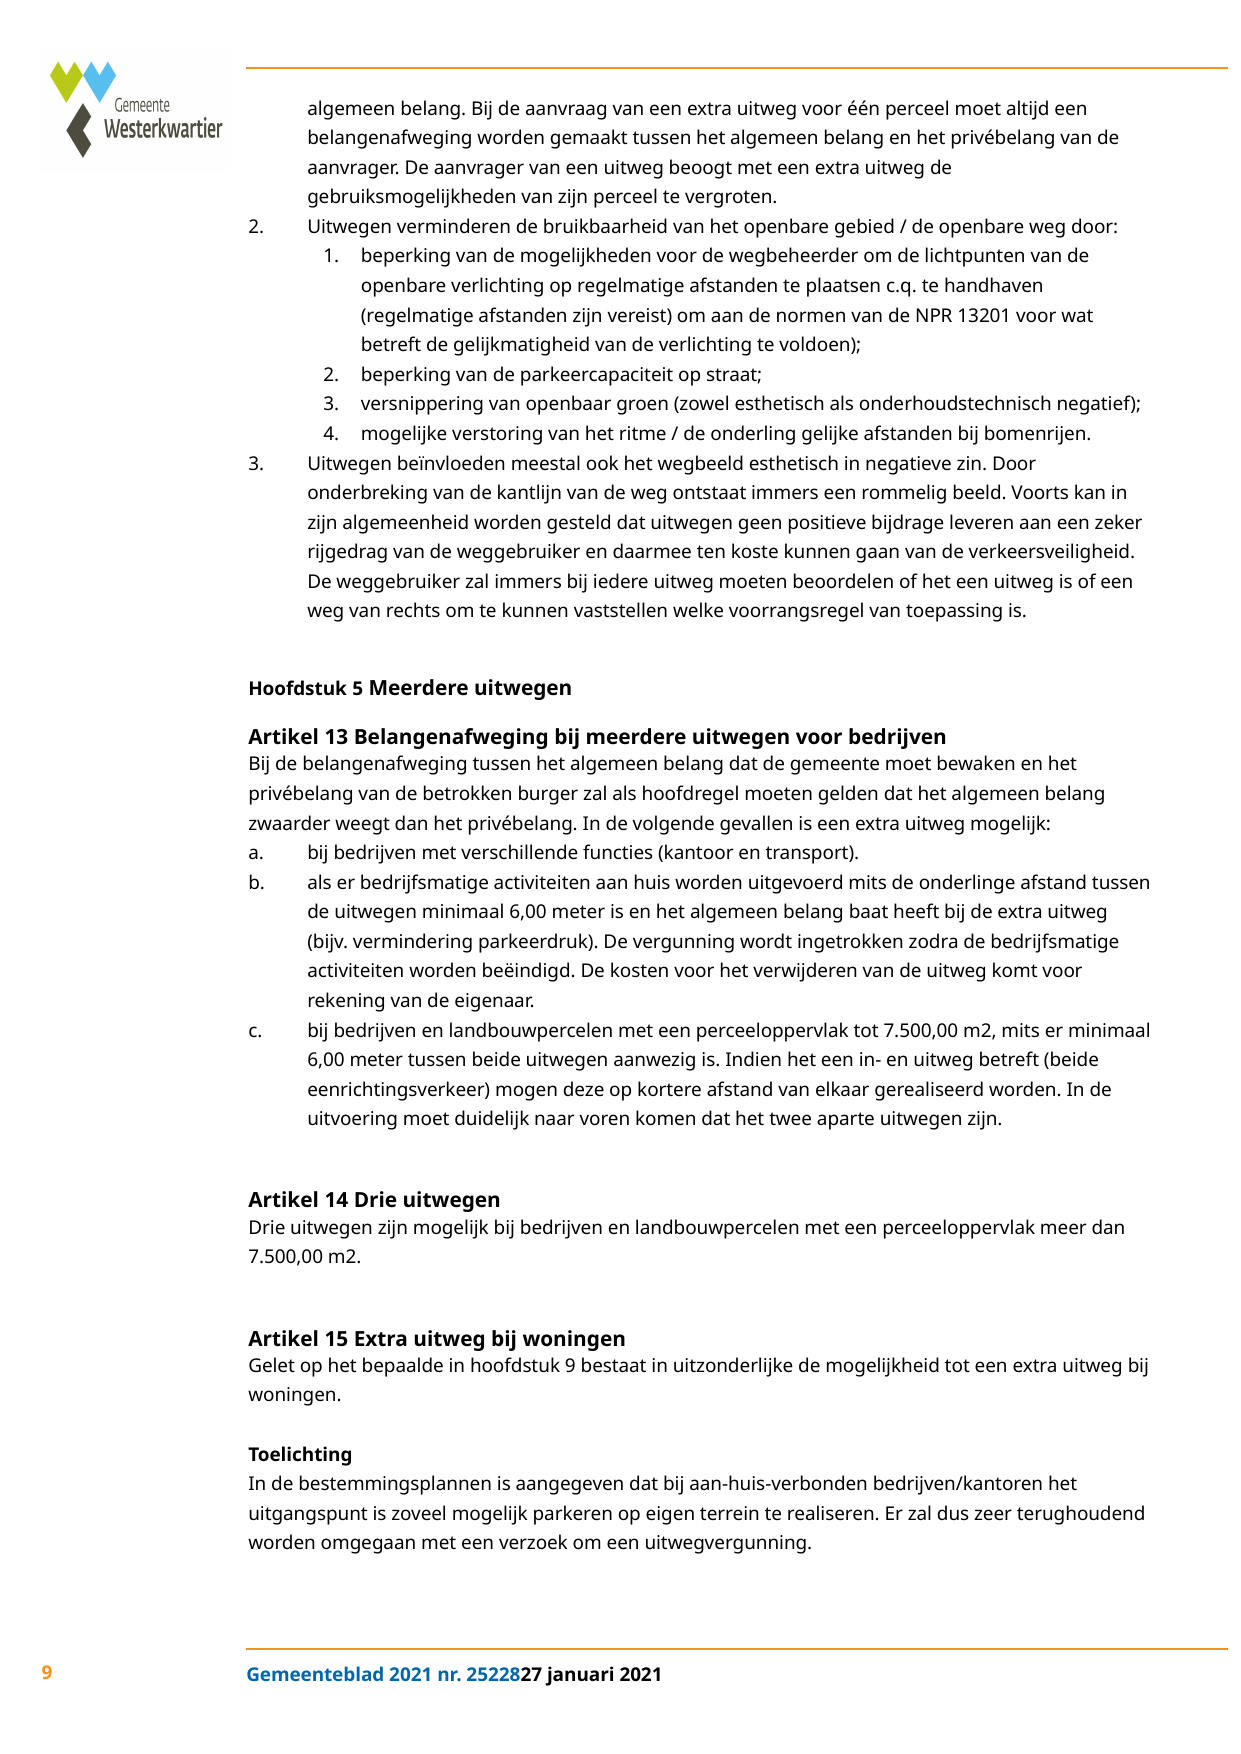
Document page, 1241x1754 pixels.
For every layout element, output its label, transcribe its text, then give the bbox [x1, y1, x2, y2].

text Artikel 13 Belangenafweging bij meerdere uitwegen voor bedrijven [248, 722, 1152, 751]
list bij bedrijven met verschillende functies (kantoor en transport). [248, 839, 1152, 865]
text Artikel 15 Extra uitweg bij woningen [248, 1324, 1152, 1352]
list beperking van de parkeercapaciteit op straat; [323, 361, 1152, 387]
list mogelijke verstoring van het ritme / de onderling gelijke afstanden bij bomenrijen. [323, 420, 1152, 446]
text Toelichting [248, 1441, 1152, 1467]
list als er bedrijfsmatige activiteiten aan huis worden uitgevoerd mits de onderlinge afstand tussen de uitwegen minimaal 6,00 meter is en het algemeen belang baat heeft bij de extra uitweg (bijv. vermindering parkeerdruk). De vergunning wordt ingetrokken zodra de bedrijfsmatige activiteiten worden beëindigd. De kosten voor het verwijderen van de uitweg komt voor rekening van de eigenaar. [248, 869, 1152, 1013]
text Gelet op het bepaalde in hoofdstuk 9 bestaat in uitzonderlijke de mogelijkheid tot een extra uitweg bij woningen. [248, 1352, 1152, 1407]
list algemeen belang. Bij de aanvraag van een extra uitweg voor één perceel moet altijd een belangenafweging worden gemaakt tussen het algemeen belang en het privébelang van de aanvrager. De aanvrager van een uitweg beoogt met een extra uitweg de gebruiksmogelijkheden van zijn perceel te vergroten. [248, 95, 1152, 209]
list bij bedrijven en landbouwpercelen met een perceeloppervlak tot 7.500,00 m2, mits er minimaal 6,00 meter tussen beide uitwegen aanwezig is. Indien het een in- en uitweg betreft (beide eenrichtingsverkeer) mogen deze op kortere afstand van elkaar gerealiseerd worden. In de uitvoering moet duidelijk naar voren komen dat het twee aparte uitwegen zijn. [248, 1017, 1152, 1131]
list versnippering van openbaar groen (zowel esthetisch als onderhoudstechnisch negatief); [323, 391, 1152, 416]
picture [41, 47, 231, 172]
list Uitwegen verminderen de bruikbaarheid van het openbare gebied / de openbare weg door: [248, 213, 1152, 239]
text Artikel 14 Drie uitwegen [248, 1186, 1152, 1214]
text In de bestemmingsplannen is aangegeven dat bij aan-huis-verbonden bedrijven/kantoren het uitgangspunt is zoveel mogelijk parkeren op eigen terrein te realiseren. Er zal dus zeer terughoudend worden omgegaan met een verzoek om een uitwegvergunning. [248, 1470, 1152, 1555]
list beperking van de mogelijkheden voor de wegbeheerder om de lichtpunten van de openbare verlichting op regelmatige afstanden te plaatsen c.q. te handhaven (regelmatige afstanden zijn vereist) om aan de normen van de NPR 13201 voor wat betreft de gelijkmatigheid van de verlichting te voldoen); [323, 243, 1152, 357]
text Hoofdstuk 5 Meerdere uitwegen [248, 673, 1152, 701]
text Drie uitwegen zijn mogelijk bij bedrijven en landbouwpercelen met een perceeloppervlak meer dan 7.500,00 m2. [248, 1214, 1152, 1269]
text Bij de belangenafweging tussen het algemeen belang dat de gemeente moet bewaken en het privébelang van de betrokken burger zal als hoofdregel moeten gelden dat het algemeen belang zwaarder weegt dan het privébelang. In de volgende gevallen is een extra uitweg mogelijk: [248, 751, 1152, 836]
list Uitwegen beïnvloeden meestal ook het wegbeeld esthetisch in negatieve zin. Door onderbreking van de kantlijn van de weg ontstaat immers een rommelig beeld. Voorts kan in zijn algemeenheid worden gesteld dat uitwegen geen positieve bijdrage leveren aan een zeker rijgedrag van de weggebruiker en daarmee ten koste kunnen gaan van de verkeersveiligheid. De weggebruiker zal immers bij iedere uitweg moeten beoordelen of het een uitweg is of een weg van rechts om te kunnen vaststellen welke voorrangsregel van toepassing is. [248, 450, 1152, 623]
